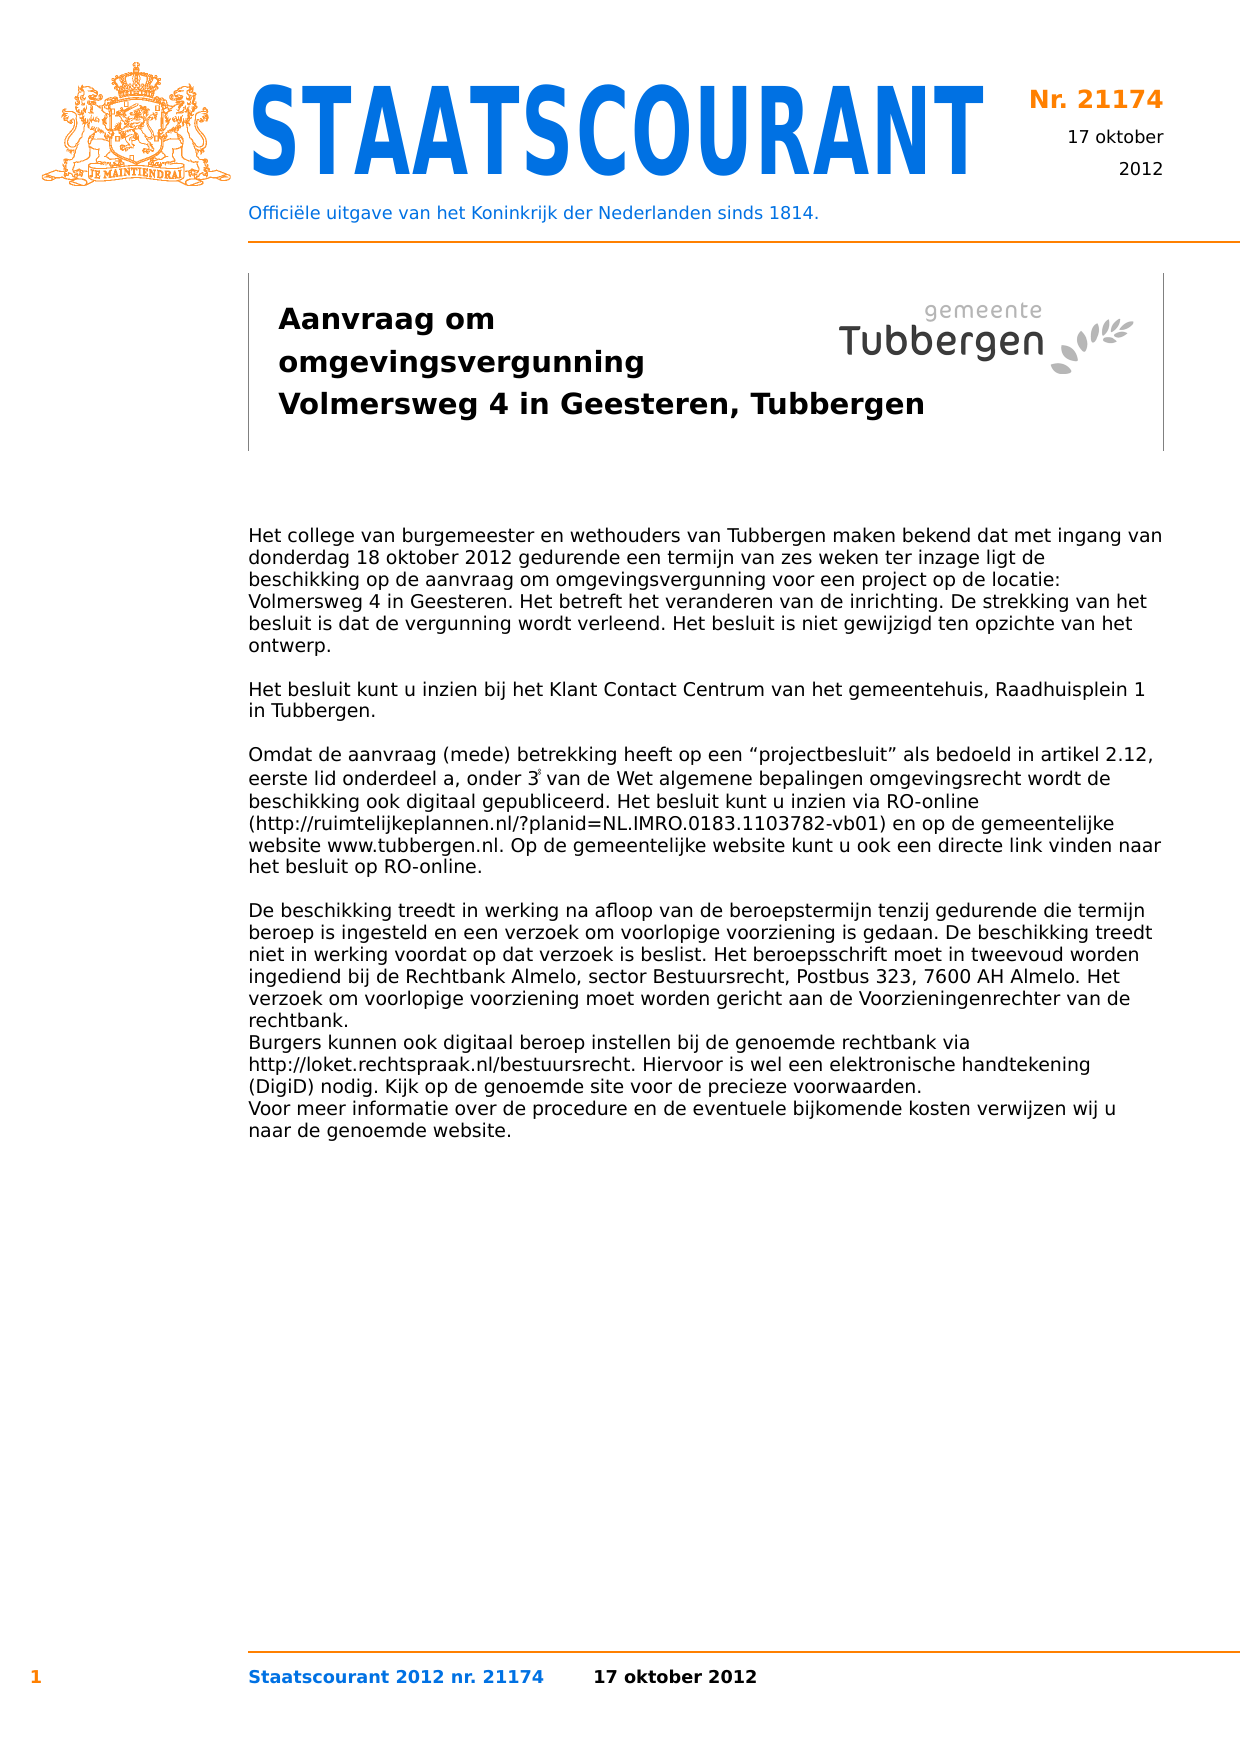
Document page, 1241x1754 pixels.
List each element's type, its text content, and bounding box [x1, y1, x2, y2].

subtitle Aanvraag om omgevingsvergunning Volmersweg 4 in Geesteren, Tubbergen [249, 273, 1163, 451]
table_header Nr. 21174 [998, 62, 1240, 121]
text Het college van burgemeester en wethouders van Tubbergen maken bekend dat met ingang van donderdag 18 oktober 2012 gedurende een termijn van zes weken ter inzage ligt de beschikking op de aanvraag om omgevingsvergunning voor een project op de locatie: [248, 525, 1163, 591]
text Burgers kunnen ook digitaal beroep instellen bij de genoemde rechtbank via http://loket.rechtspraak.nl/bestuursrecht. Hiervoor is wel een elektronische handtekening (DigiD) nodig. Kijk op de genoemde site voor de precieze voorwaarden. [248, 1032, 1163, 1098]
text Voor meer informatie over de procedure en de eventuele bijkomende kosten verwijzen wij u naar de genoemde website. [248, 1098, 1163, 1142]
text Omdat de aanvraag (mede) betrekking heeft op een “projectbesluit” als bedoeld in artikel 2.12, eerste lid onderdeel a, onder 3۫۫ van de Wet algemene bepalingen omgevingsrecht wordt de beschikking ook digitaal gepubliceerd. Het besluit kunt u inzien via RO-online (http://ruimtelijkeplannen.nl/?planid=NL.IMRO.0183.1103782-vb01) en op de gemeentelijke website www.tubbergen.nl. Op de gemeentelijke website kunt u ook een directe link vinden naar het besluit op RO-online. [248, 744, 1163, 878]
text Volmersweg 4 in Geesteren. Het betreft het veranderen van de inrichting. De strekking van het besluit is dat de vergunning wordt verleend. Het besluit is niet gewijzigd ten opzichte van het ontwerp. [248, 591, 1163, 657]
table_cell 2012 [998, 153, 1240, 203]
text De beschikking treedt in werking na afloop van de beroepstermijn tenzij gedurende die termijn beroep is ingesteld en een verzoek om voorlopige voorziening is gedaan. De beschikking treedt niet in werking voordat op dat verzoek is beslist. Het beroepsschrift moet in tweevoud worden ingediend bij de Rechtbank Almelo, sector Bestuursrecht, Postbus 323, 7600 AH Almelo. Het verzoek om voorlopige voorziening moet worden gericht aan de Voorzieningenrechter van de rechtbank. [248, 900, 1163, 1032]
table_header [25, 62, 248, 241]
table_cell 17 oktober [998, 121, 1240, 153]
text Het besluit kunt u inzien bij het Klant Contact Centrum van het gemeentehuis, Raadhuisplein 1 in Tubbergen. [248, 678, 1163, 722]
table_header STAATSCOURANT [248, 62, 998, 203]
table_cell Officiële uitgave van het Koninkrijk der Nederlanden sinds 1814. [248, 203, 1240, 241]
picture [41, 62, 231, 186]
picture [838, 302, 1134, 374]
